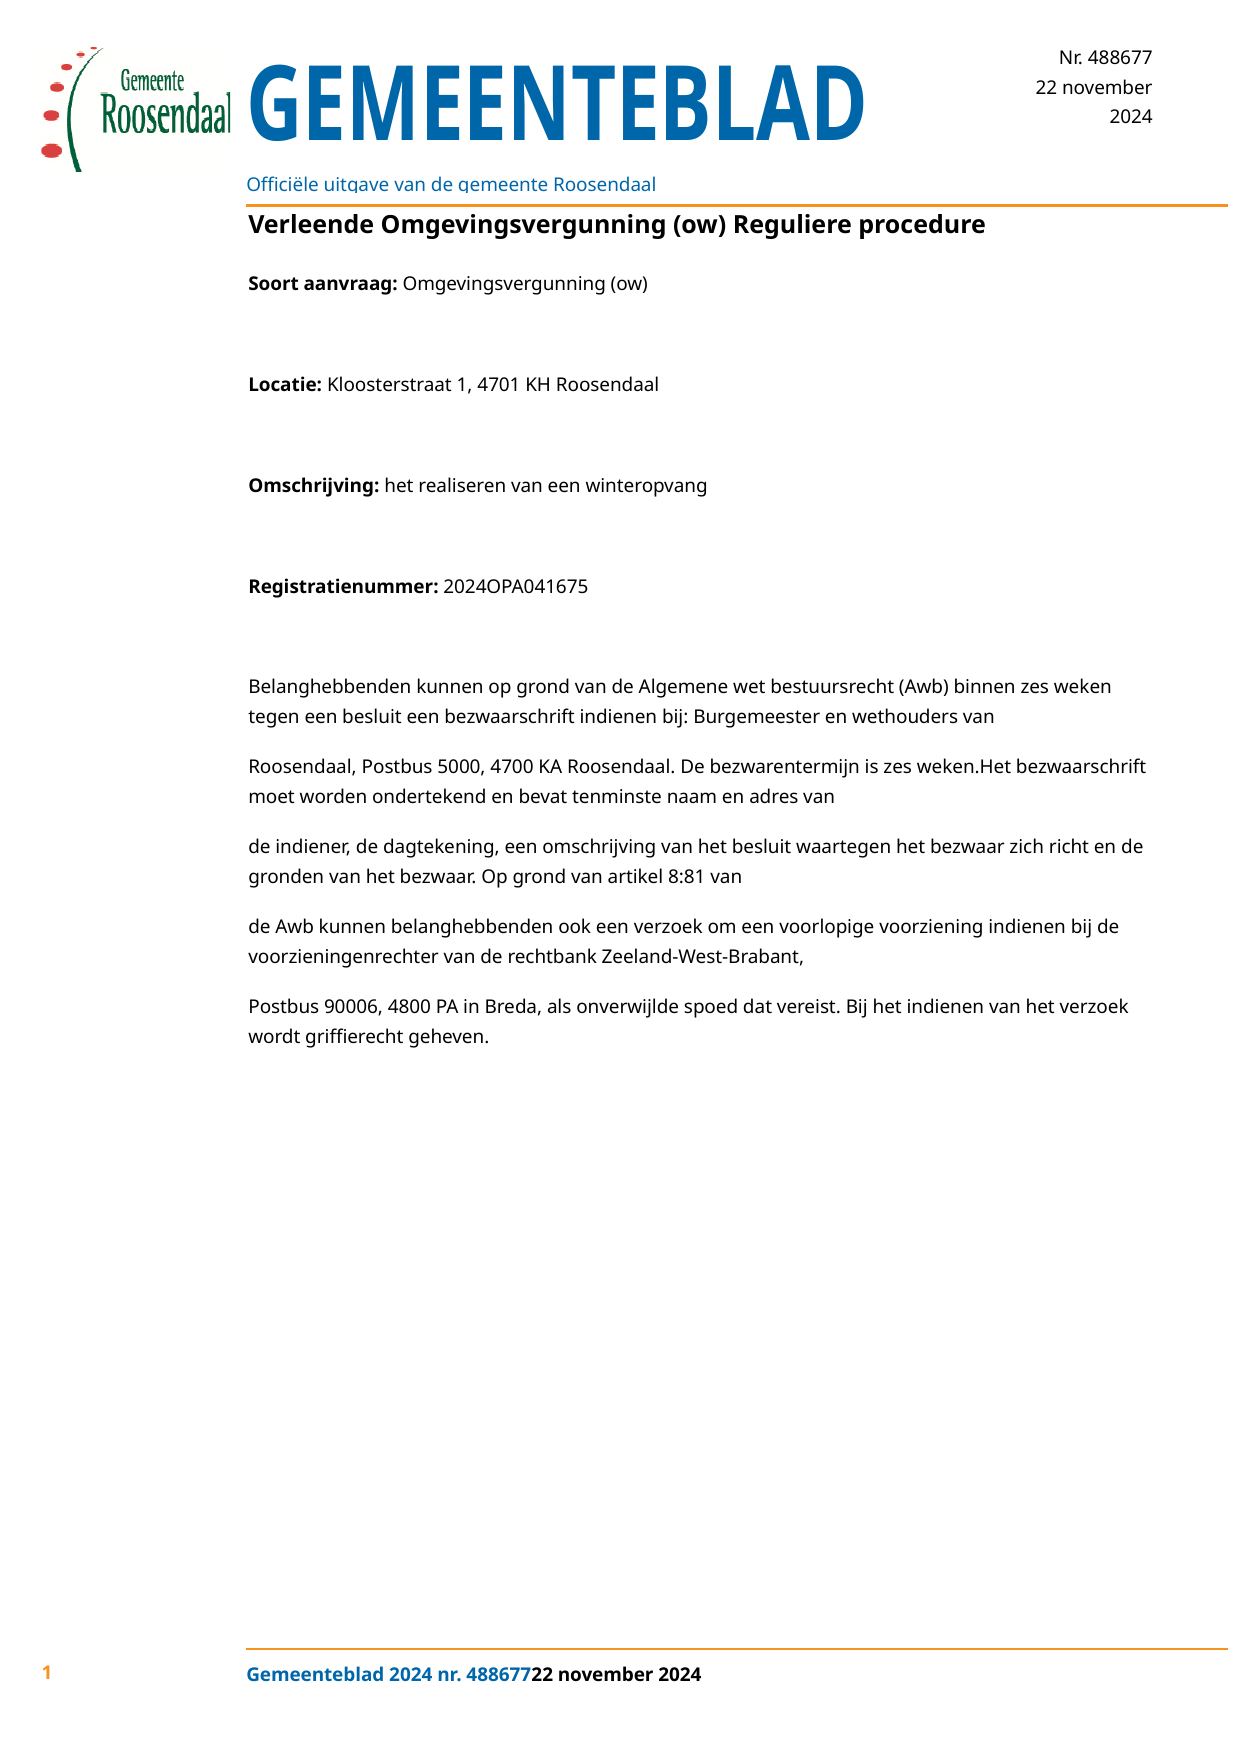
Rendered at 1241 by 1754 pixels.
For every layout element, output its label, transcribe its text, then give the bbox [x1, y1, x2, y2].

text Belanghebbenden kunnen op grond van de Algemene wet bestuursrecht (Awb) binnen zes weken tegen een besluit een bezwaarschrift indienen bij: Burgemeester en wethouders van [248, 674, 1152, 729]
text Locatie: Kloosterstraat 1, 4701 KH Roosendaal [248, 371, 1152, 397]
text de indiener, de dagtekening, een omschrijving van het besluit waartegen het bezwaar zich richt en de gronden van het bezwaar. Op grond van artikel 8:81 van [248, 834, 1152, 889]
text Registratienummer: 2024OPA041675 [248, 573, 1152, 598]
text Verleende Omgevingsvergunning (ow) Reguliere procedure [248, 207, 1152, 241]
text Omschrijving: het realiseren van een winteropvang [248, 472, 1152, 498]
text Soort aanvraag: Omgevingsvergunning (ow) [248, 270, 1152, 296]
text Postbus 90006, 4800 PA in Breda, als onverwijlde spoed dat vereist. Bij het indienen van het verzoek wordt griffierecht geheven. [248, 994, 1152, 1049]
text de Awb kunnen belanghebbenden ook een verzoek om een voorlopige voorziening indienen bij de voorzieningenrechter van de rechtbank Zeeland-West-Brabant, [248, 914, 1152, 969]
picture [41, 47, 231, 172]
text Roosendaal, Postbus 5000, 4700 KA Roosendaal. De bezwarentermijn is zes weken.Het bezwaarschrift moet worden ondertekend en bevat tenminste naam en adres van [248, 754, 1152, 809]
